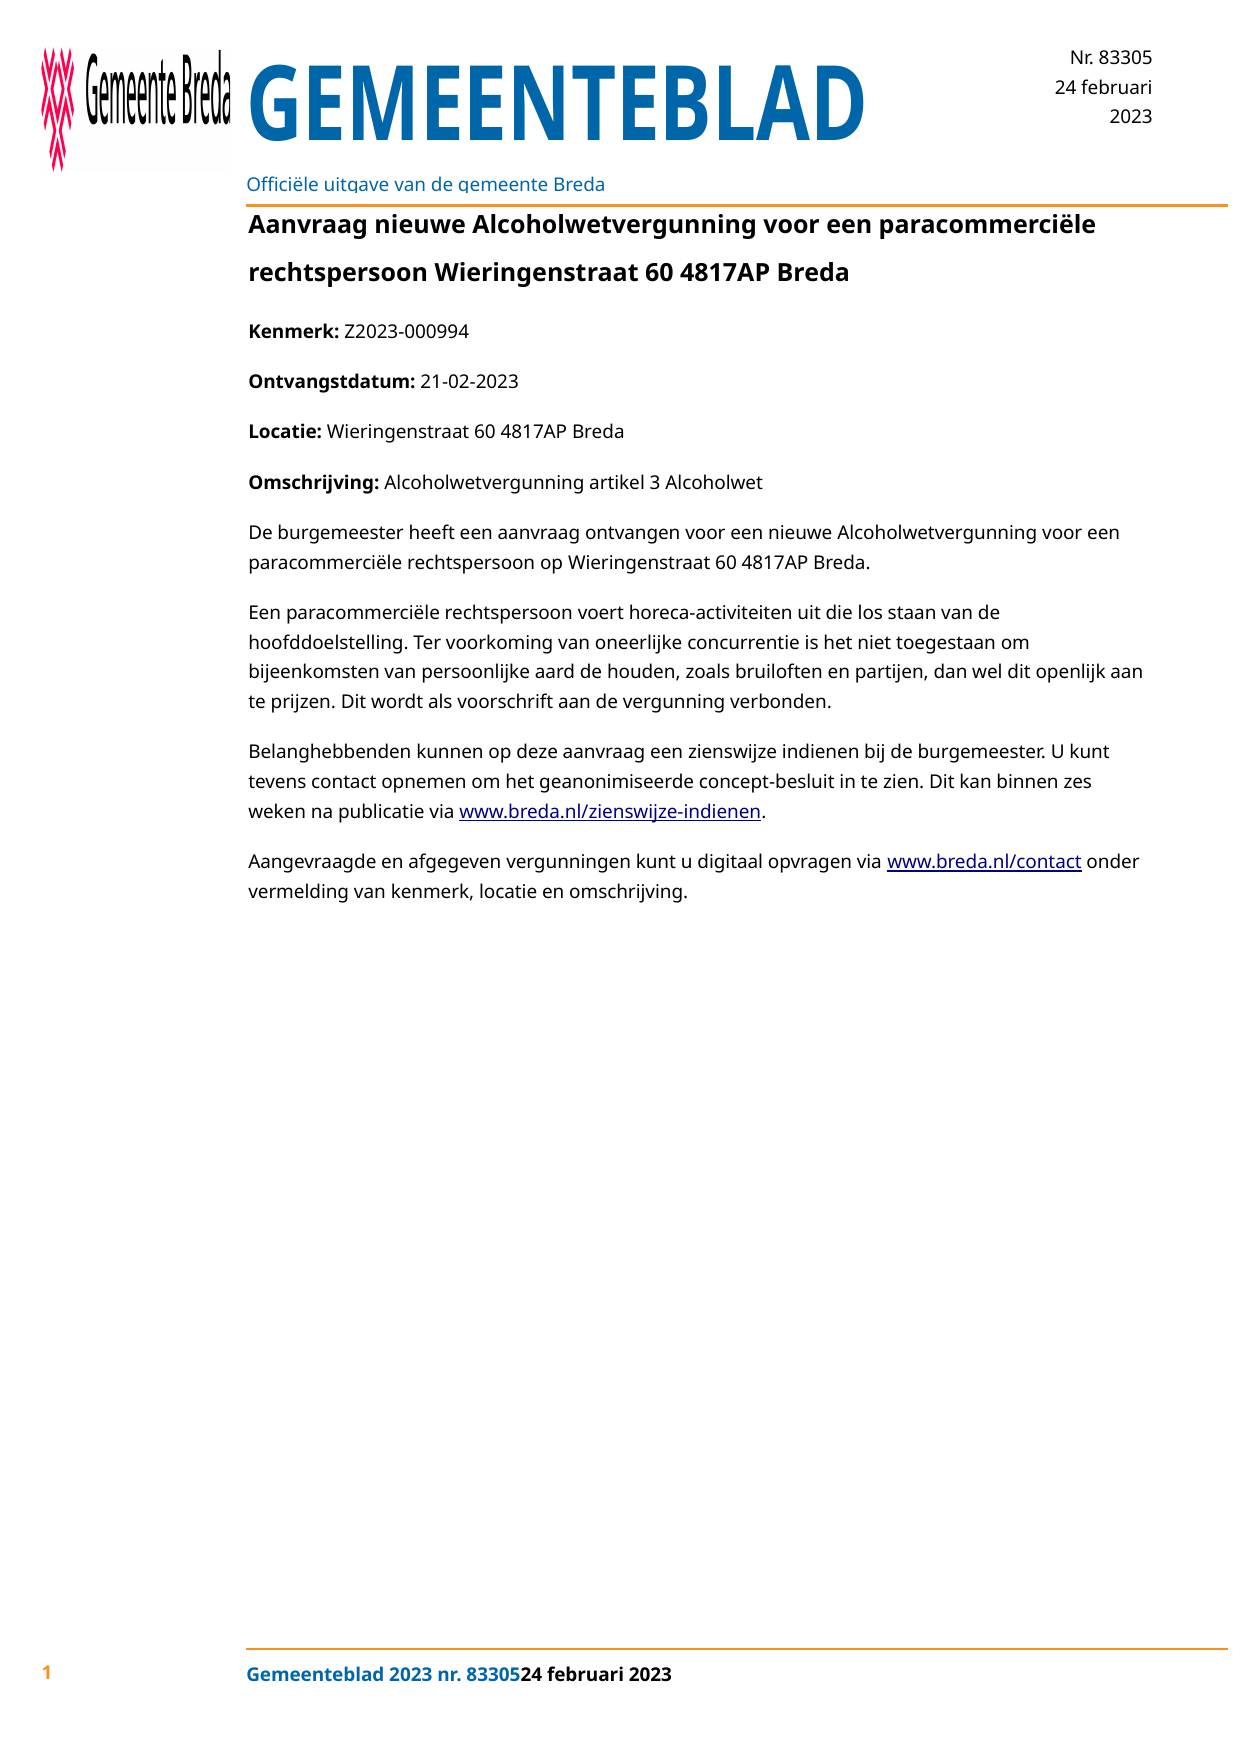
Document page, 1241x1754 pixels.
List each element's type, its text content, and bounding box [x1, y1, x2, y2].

picture [41, 47, 231, 172]
text Aanvraag nieuwe Alcoholwetvergunning voor een paracommerciële rechtspersoon Wieringenstraat 60 4817AP Breda [248, 207, 1152, 288]
text Aangevraagde en afgegeven vergunningen kunt u digitaal opvragen via www.breda.nl/contact onder vermelding van kenmerk, locatie en omschrijving. [248, 848, 1152, 904]
text Kenmerk: Z2023-000994 [248, 318, 1152, 344]
text Ontvangstdatum: 21-02-2023 [248, 368, 1152, 394]
text Een paracommerciële rechtspersoon voert horeca-activiteiten uit die los staan van de hoofddoelstelling. Ter voorkoming van oneerlijke concurrentie is het niet toegestaan om bijeenkomsten van persoonlijke aard de houden, zoals bruiloften en partijen, dan wel dit openlijk aan te prijzen. Dit wordt als voorschrift aan de vergunning verbonden. [248, 599, 1152, 714]
text Locatie: Wieringenstraat 60 4817AP Breda [248, 419, 1152, 444]
text Omschrijving: Alcoholwetvergunning artikel 3 Alcoholwet [248, 469, 1152, 495]
text De burgemeester heeft een aanvraag ontvangen voor een nieuwe Alcoholwetvergunning voor een paracommerciële rechtspersoon op Wieringenstraat 60 4817AP Breda. [248, 519, 1152, 575]
text Belanghebbenden kunnen op deze aanvraag een zienswijze indienen bij de burgemeester. U kunt tevens contact opnemen om het geanonimiseerde concept-besluit in te zien. Dit kan binnen zes weken na publicatie via www.breda.nl/zienswijze-indienen. [248, 739, 1152, 824]
